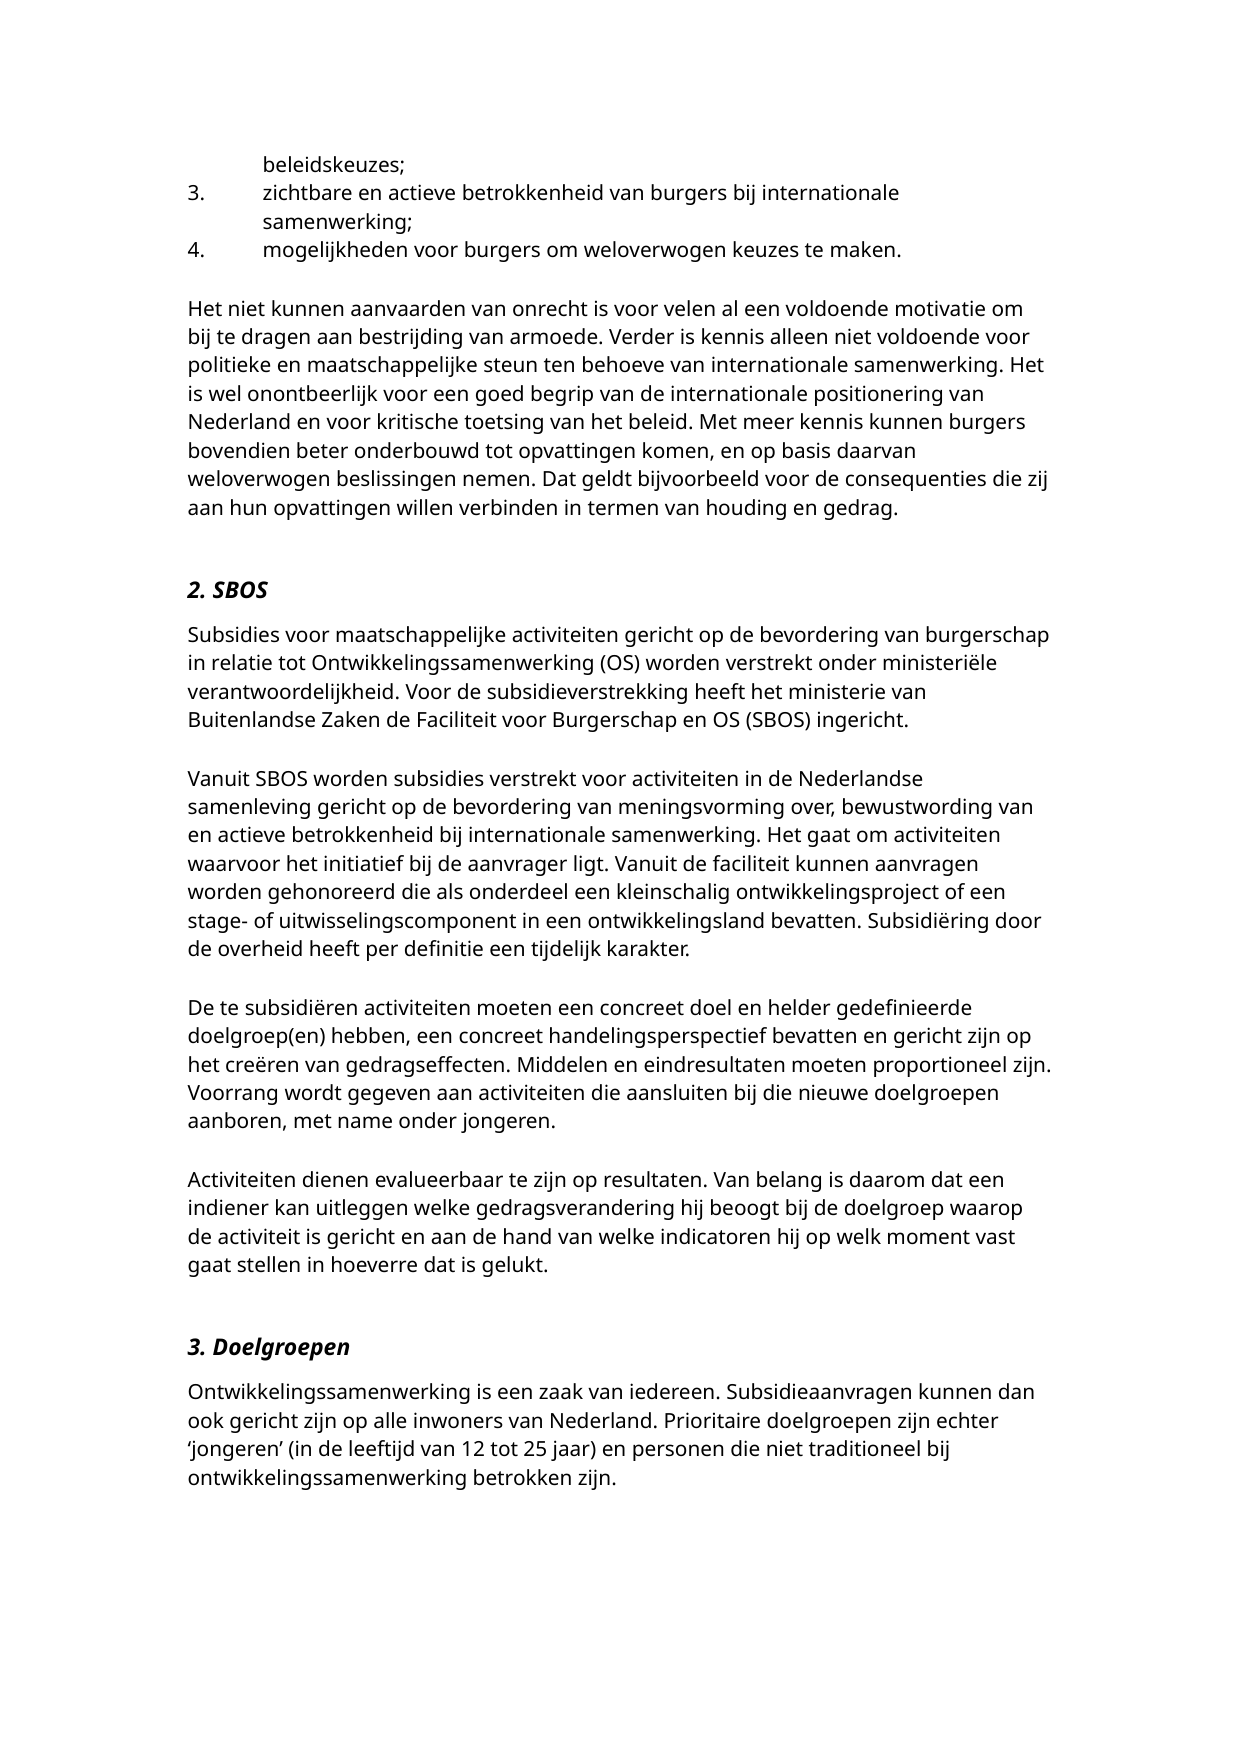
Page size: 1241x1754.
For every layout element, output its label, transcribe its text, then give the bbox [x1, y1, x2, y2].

text Activiteiten dienen evalueerbaar te zijn op resultaten. Van belang is daarom dat een indiener kan uitleggen welke gedragsverandering hij beoogt bij de doelgroep waarop de activiteit is gericht en aan de hand van welke indicatoren hij op welk moment vast gaat stellen in hoeverre dat is gelukt. [187, 1165, 1053, 1279]
text Subsidies voor maatschappelijke activiteiten gericht op de bevordering van burgerschap in relatie tot Ontwikkelingssamenwerking (OS) worden verstrekt onder ministeriële verantwoordelijkheid. Voor de subsidieverstrekking heeft het ministerie van Buitenlandse Zaken de Faciliteit voor Burgerschap en OS (SBOS) ingericht. [187, 620, 1053, 734]
list beleidskeuzes; [187, 150, 1053, 178]
list mogelijkheden voor burgers om weloverwogen keuzes te maken. [187, 235, 1053, 264]
text Vanuit SBOS worden subsidies verstrekt voor activiteiten in de Nederlandse samenleving gericht op de bevordering van meningsvorming over, bewustwording van en actieve betrokkenheid bij internationale samenwerking. Het gaat om activiteiten waarvoor het initiatief bij de aanvrager ligt. Vanuit de faciliteit kunnen aanvragen worden gehonoreerd die als onderdeel een kleinschalig ontwikkelingsproject of een stage- of uitwisselingscomponent in een ontwikkelingsland bevatten. Subsidiëring door de overheid heeft per definitie een tijdelijk karakter. [187, 764, 1053, 963]
text Het niet kunnen aanvaarden van onrecht is voor velen al een voldoende motivatie om bij te dragen aan bestrijding van armoede. Verder is kennis alleen niet voldoende voor politieke en maatschappelijke steun ten behoeve van internationale samenwerking. Het is wel onontbeerlijk voor een goed begrip van de internationale positionering van Nederland en voor kritische toetsing van het beleid. Met meer kennis kunnen burgers bovendien beter onderbouwd tot opvattingen komen, en op basis daarvan weloverwogen beslissingen nemen. Dat geldt bijvoorbeeld voor de consequenties die zij aan hun opvattingen willen verbinden in termen van houding en gedrag. [187, 294, 1053, 521]
text Ontwikkelingssamenwerking is een zaak van iedereen. Subsidieaanvragen kunnen dan ook gericht zijn op alle inwoners van Nederland. Prioritaire doelgroepen zijn echter ‘jongeren’ (in de leeftijd van 12 tot 25 jaar) en personen die niet traditioneel bij ontwikkelingssamenwerking betrokken zijn. [187, 1377, 1053, 1491]
subtitle 2. SBOS [187, 574, 1053, 605]
subtitle 3. Doelgroepen [187, 1331, 1053, 1362]
text De te subsidiëren activiteiten moeten een concreet doel en helder gedefinieerde doelgroep(en) hebben, een concreet handelingsperspectief bevatten en gericht zijn op het creëren van gedragseffecten. Middelen en eindresultaten moeten proportioneel zijn. Voorrang wordt gegeven aan activiteiten die aansluiten bij die nieuwe doelgroepen aanboren, met name onder jongeren. [187, 993, 1053, 1135]
list zichtbare en actieve betrokkenheid van burgers bij internationale samenwerking; [187, 178, 1053, 235]
